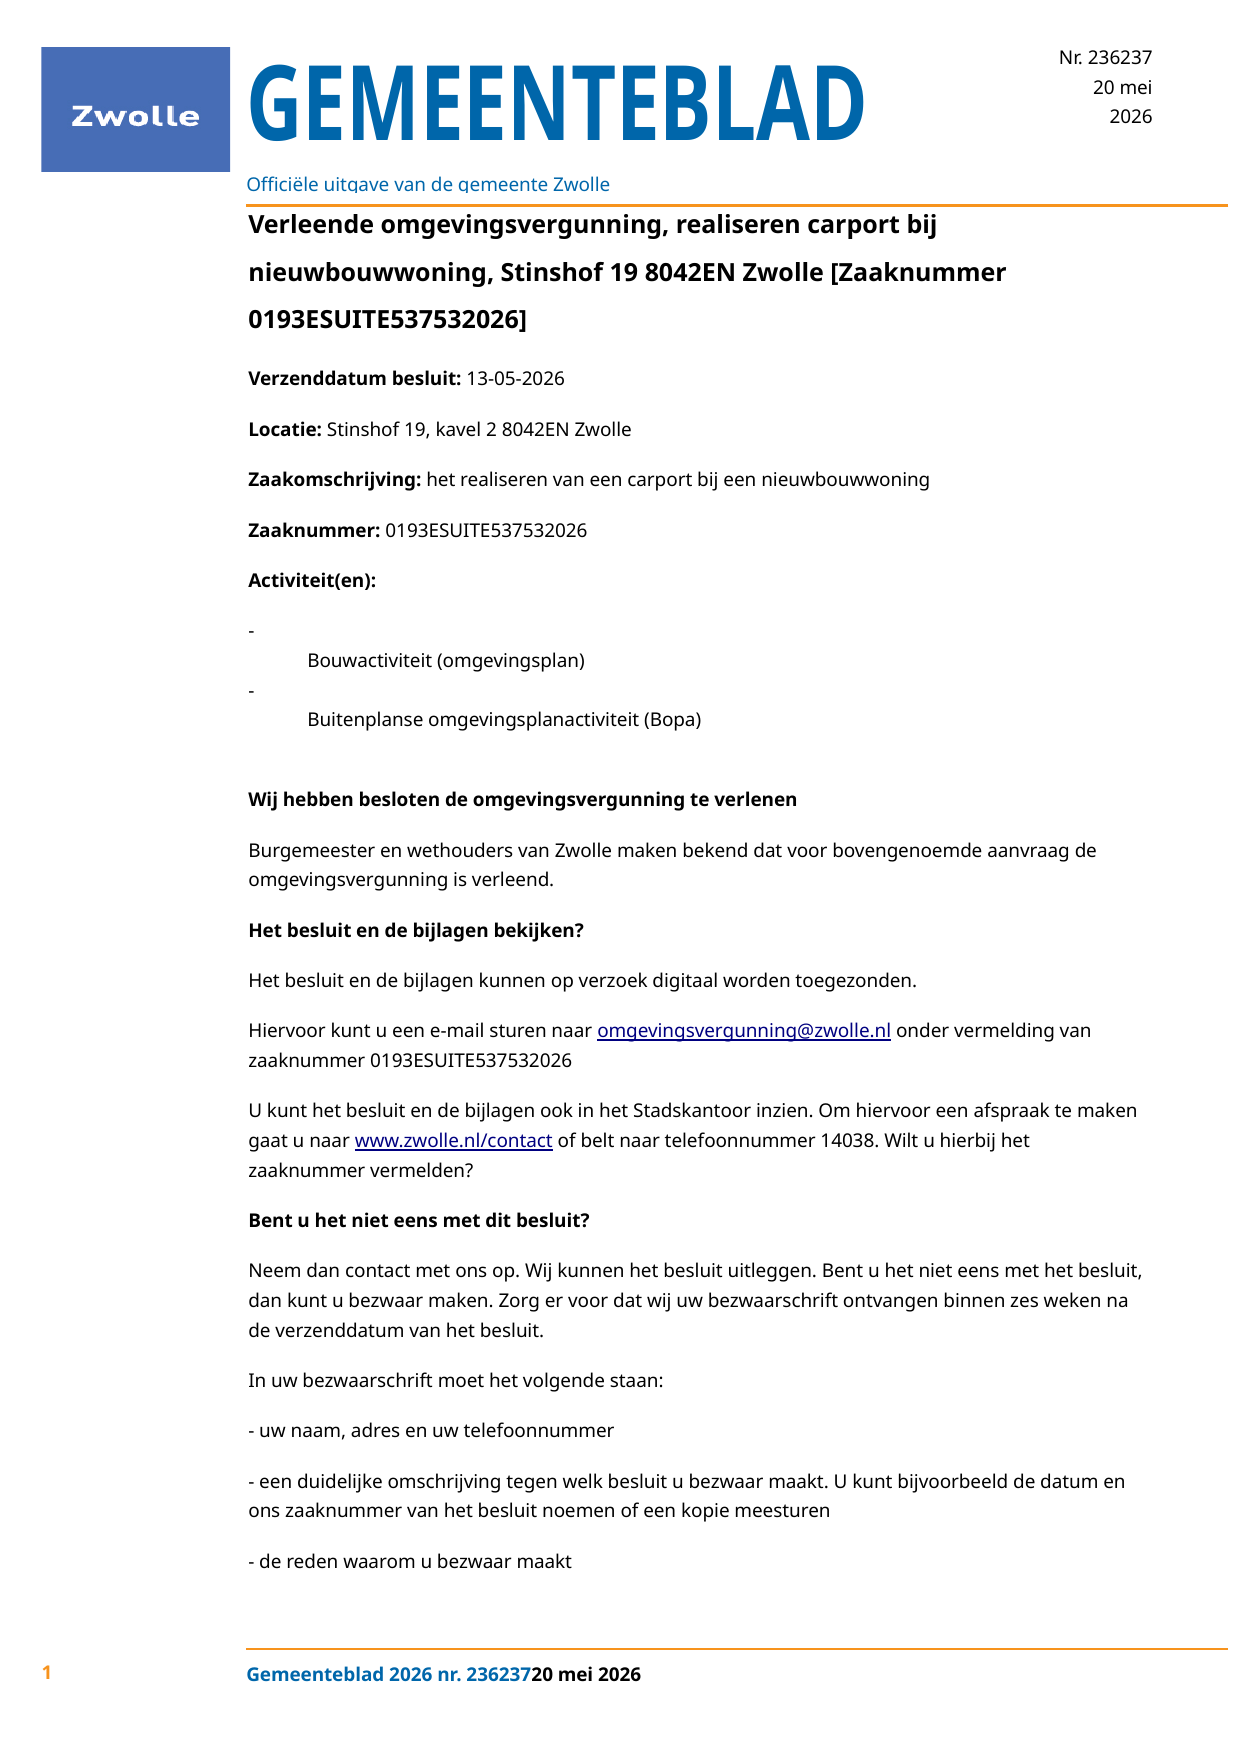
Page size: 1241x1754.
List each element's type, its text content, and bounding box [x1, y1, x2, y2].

text Zaakomschrijving: het realiseren van een carport bij een nieuwbouwwoning [248, 466, 1152, 492]
text - de reden waarom u bezwaar maakt [248, 1548, 1152, 1574]
text Het besluit en de bijlagen kunnen op verzoek digitaal worden toegezonden. [248, 967, 1152, 993]
text Activiteit(en): [248, 567, 1152, 593]
text Verleende omgevingsvergunning, realiseren carport bij nieuwbouwwoning, Stinshof 19 8042EN Zwolle [Zaaknummer 0193ESUITE537532026] [248, 207, 1152, 336]
text Zaaknummer: 0193ESUITE537532026 [248, 517, 1152, 542]
text - uw naam, adres en uw telefoonnummer [248, 1418, 1152, 1443]
text Hiervoor kunt u een e-mail sturen naar omgevingsvergunning@zwolle.nl onder vermelding van zaaknummer 0193ESUITE537532026 [248, 1018, 1152, 1073]
text Wij hebben besloten de omgevingsvergunning te verlenen [248, 786, 1152, 812]
list Buitenplanse omgevingsplanactiviteit (Bopa) [248, 706, 1152, 732]
picture [41, 47, 231, 172]
list Bouwactiviteit (omgevingsplan) [248, 647, 1152, 673]
text Burgemeester en wethouders van Zwolle maken bekend dat voor bovengenoemde aanvraag de omgevingsvergunning is verleend. [248, 837, 1152, 892]
text Verzenddatum besluit: 13-05-2026 [248, 366, 1152, 391]
text Neem dan contact met ons op. Wij kunnen het besluit uitleggen. Bent u het niet eens met het besluit, dan kunt u bezwaar maken. Zorg er voor dat wij uw bezwaarschrift ontvangen binnen zes weken na de verzenddatum van het besluit. [248, 1258, 1152, 1342]
text In uw bezwaarschrift moet het volgende staan: [248, 1367, 1152, 1393]
text U kunt het besluit en de bijlagen ook in het Stadskantoor inzien. Om hiervoor een afspraak te maken gaat u naar www.zwolle.nl/contact of belt naar telefoonnummer 14038. Wilt u hierbij het zaaknummer vermelden? [248, 1098, 1152, 1182]
text Locatie: Stinshof 19, kavel 2 8042EN Zwolle [248, 416, 1152, 442]
text - een duidelijke omschrijving tegen welk besluit u bezwaar maakt. U kunt bijvoorbeeld de datum en ons zaaknummer van het besluit noemen of een kopie meesturen [248, 1468, 1152, 1523]
text Het besluit en de bijlagen bekijken? [248, 917, 1152, 942]
text Bent u het niet eens met dit besluit? [248, 1207, 1152, 1233]
